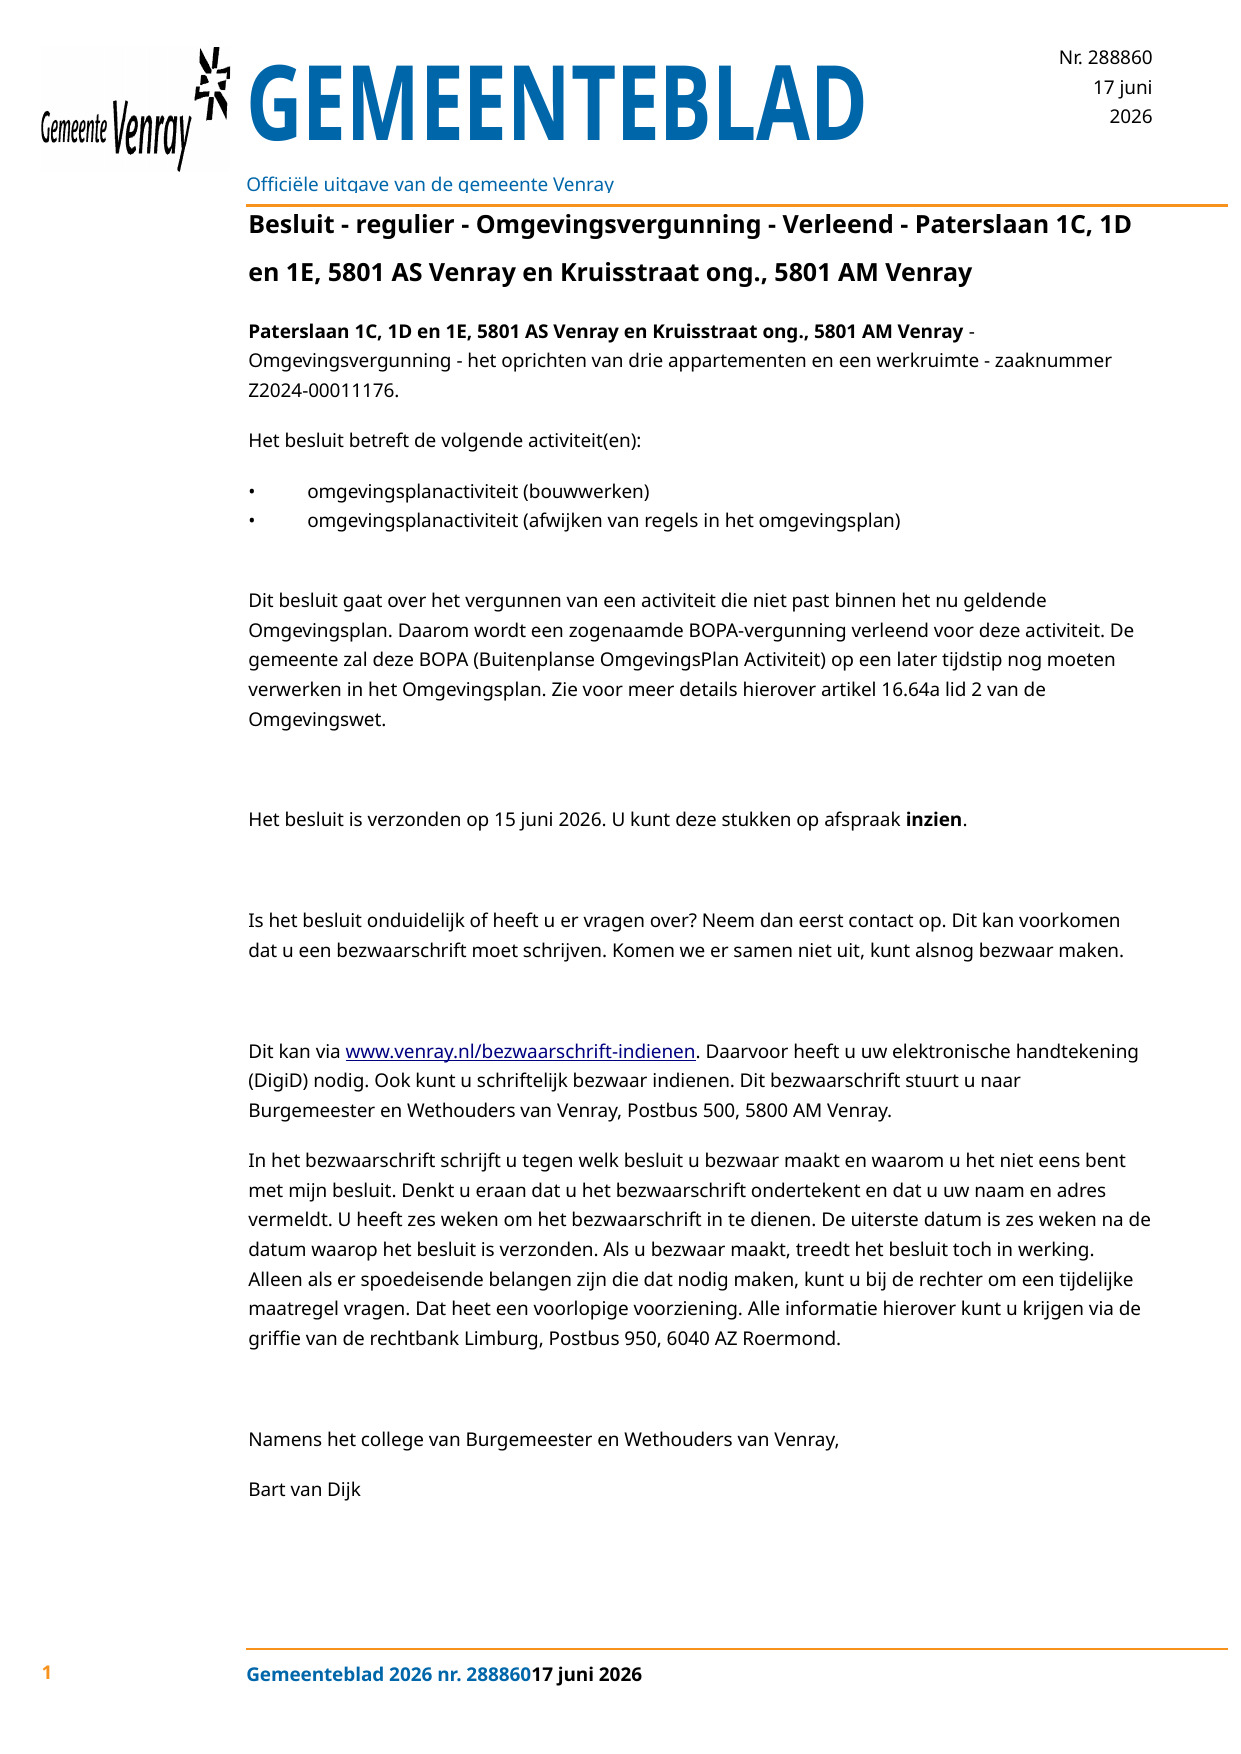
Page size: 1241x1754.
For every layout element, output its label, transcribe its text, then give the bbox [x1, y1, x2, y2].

text Is het besluit onduidelijk of heeft u er vragen over? Neem dan eerst contact op. Dit kan voorkomen dat u een bezwaarschrift moet schrijven. Komen we er samen niet uit, kunt alsnog bezwaar maken. [248, 907, 1152, 963]
picture [41, 47, 231, 172]
text Bart van Dijk [248, 1476, 1152, 1502]
text Dit besluit gaat over het vergunnen van een activiteit die niet past binnen het nu geldende Omgevingsplan. Daarom wordt een zogenaamde BOPA-vergunning verleend voor deze activiteit. De gemeente zal deze BOPA (Buitenplanse OmgevingsPlan Activiteit) op een later tijdstip nog moeten verwerken in het Omgevingsplan. Zie voor meer details hierover artikel 16.64a lid 2 van de Omgevingswet. [248, 587, 1152, 732]
text Paterslaan 1C, 1D en 1E, 5801 AS Venray en Kruisstraat ong., 5801 AM Venray - Omgevingsvergunning - het oprichten van drie appartementen en een werkruimte - zaaknummer Z2024-00011176. [248, 318, 1152, 403]
text Besluit - regulier - Omgevingsvergunning - Verleend - Paterslaan 1C, 1D en 1E, 5801 AS Venray en Kruisstraat ong., 5801 AM Venray [248, 207, 1152, 288]
list omgevingsplanactiviteit (bouwwerken) [248, 478, 1152, 504]
text Het besluit is verzonden op 15 juni 2026. U kunt deze stukken op afspraak inzien. [248, 807, 1152, 832]
text In het bezwaarschrift schrijft u tegen welk besluit u bezwaar maakt en waarom u het niet eens bent met mijn besluit. Denkt u eraan dat u het bezwaarschrift ondertekent en dat u uw naam en adres vermeldt. U heeft zes weken om het bezwaarschrift in te dienen. De uiterste datum is zes weken na de datum waarop het besluit is verzonden. Als u bezwaar maakt, treedt het besluit toch in werking. Alleen als er spoedeisende belangen zijn die dat nodig maken, kunt u bij de rechter om een tijdelijke maatregel vragen. Dat heet een voorlopige voorziening. Alle informatie hierover kunt u krijgen via de griffie van de rechtbank Limburg, Postbus 950, 6040 AZ Roermond. [248, 1147, 1152, 1351]
text Het besluit betreft de volgende activiteit(en): [248, 427, 1152, 453]
text Namens het college van Burgemeester en Wethouders van Venray, [248, 1426, 1152, 1452]
list omgevingsplanactiviteit (afwijken van regels in het omgevingsplan) [248, 507, 1152, 533]
text Dit kan via www.venray.nl/bezwaarschrift-indienen. Daarvoor heeft u uw elektronische handtekening (DigiD) nodig. Ook kunt u schriftelijk bezwaar indienen. Dit bezwaarschrift stuurt u naar Burgemeester en Wethouders van Venray, Postbus 500, 5800 AM Venray. [248, 1038, 1152, 1123]
